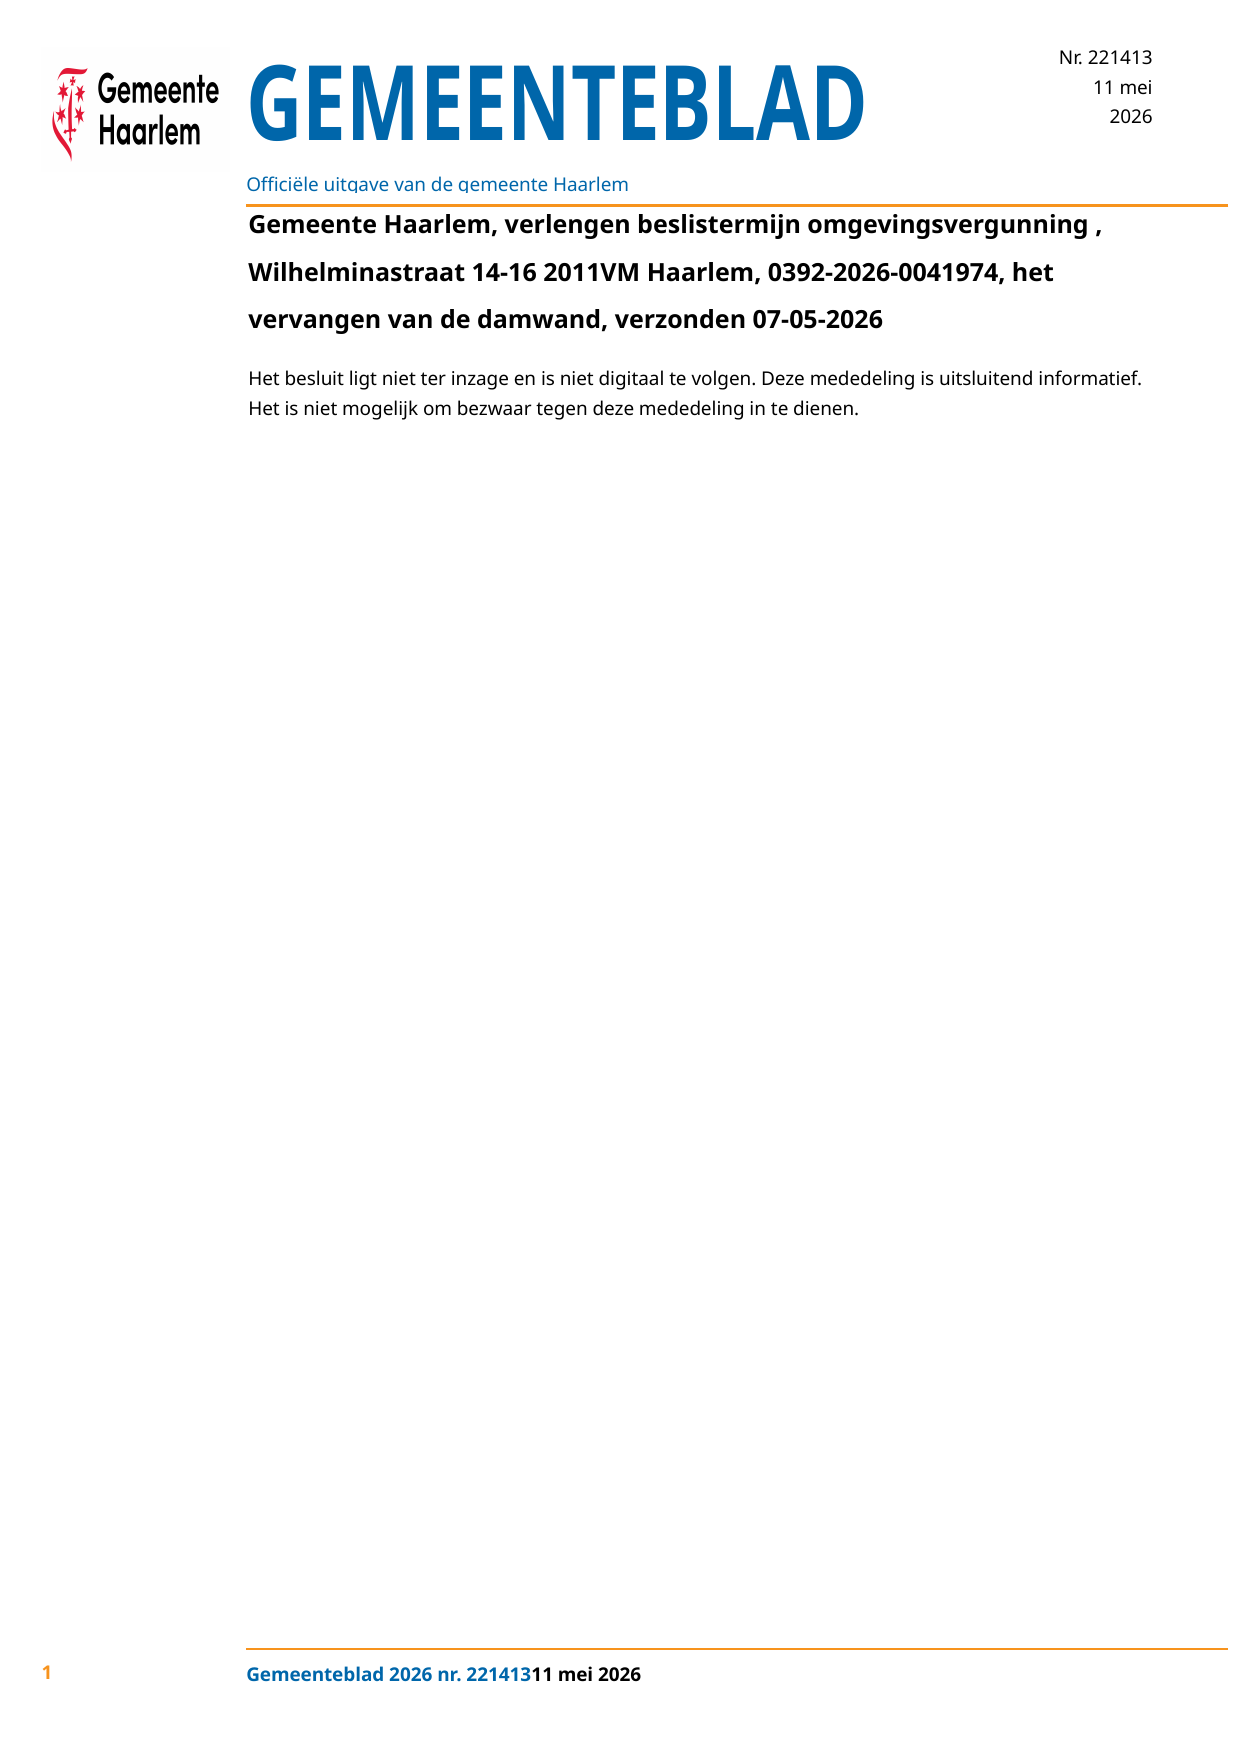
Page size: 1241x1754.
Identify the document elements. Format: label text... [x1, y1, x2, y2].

picture [41, 47, 231, 172]
text Gemeente Haarlem, verlengen beslistermijn omgevingsvergunning , Wilhelminastraat 14-16 2011VM Haarlem, 0392-2026-0041974, het vervangen van de damwand, verzonden 07-05-2026 [248, 207, 1152, 336]
text Het besluit ligt niet ter inzage en is niet digitaal te volgen. Deze mededeling is uitsluitend informatief. Het is niet mogelijk om bezwaar tegen deze mededeling in te dienen. [248, 366, 1152, 421]
